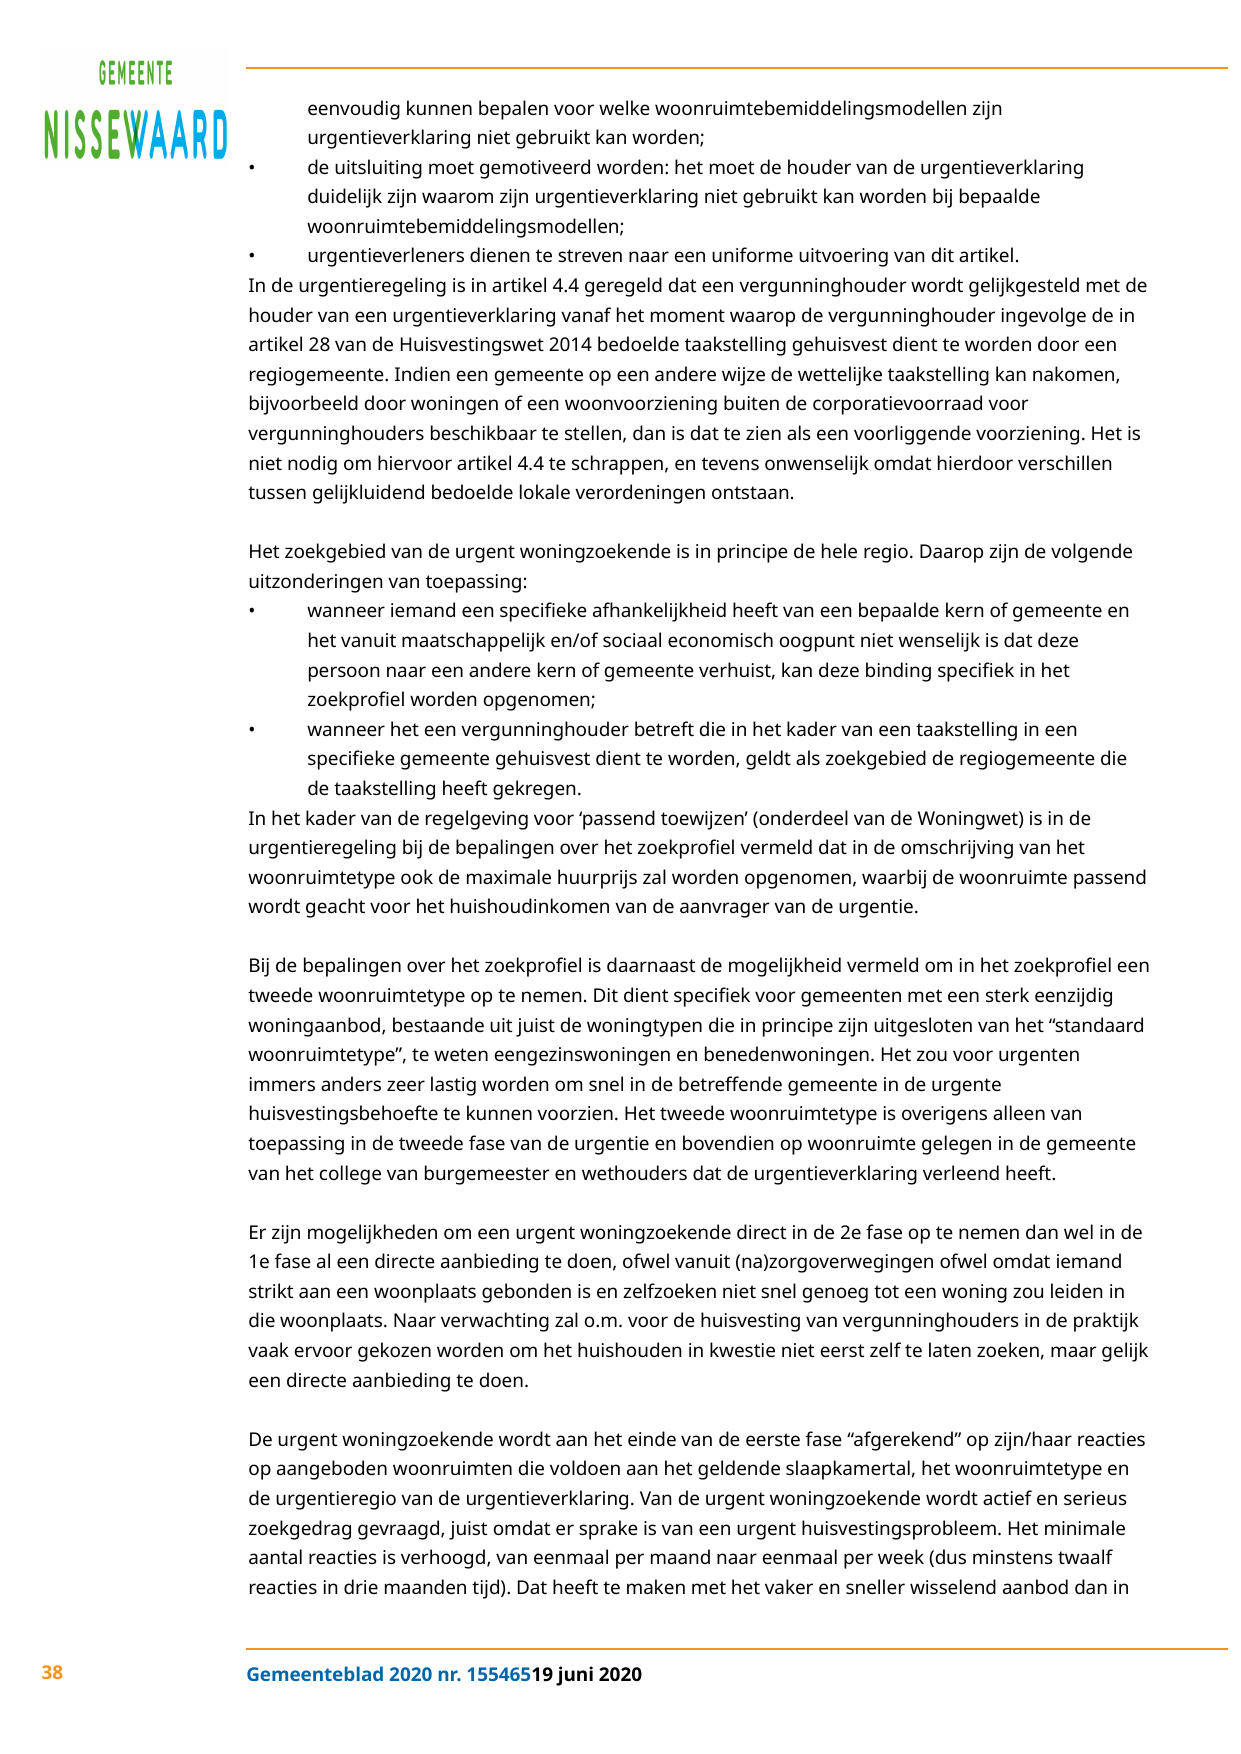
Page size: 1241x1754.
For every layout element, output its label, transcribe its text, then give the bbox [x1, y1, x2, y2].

list de uitsluiting moet gemotiveerd worden: het moet de houder van de urgentieverklaring duidelijk zijn waarom zijn urgentieverklaring niet gebruikt kan worden bij bepaalde woonruimtebemiddelingsmodellen; [248, 154, 1152, 239]
text Het zoekgebied van de urgent woningzoekende is in principe de hele regio. Daarop zijn de volgende uitzonderingen van toepassing: [248, 538, 1152, 594]
text In de urgentieregeling is in artikel 4.4 geregeld dat een vergunninghouder wordt gelijkgesteld met de houder van een urgentieverklaring vanaf het moment waarop de vergunninghouder ingevolge de in artikel 28 van de Huisvestingswet 2014 bedoelde taakstelling gehuisvest dient te worden door een regiogemeente. Indien een gemeente op een andere wijze de wettelijke taakstelling kan nakomen, bijvoorbeeld door woningen of een woonvoorziening buiten de corporatievoorraad voor vergunninghouders beschikbaar te stellen, dan is dat te zien als een voorliggende voorziening. Het is niet nodig om hiervoor artikel 4.4 te schrappen, en tevens onwenselijk omdat hierdoor verschillen tussen gelijkluidend bedoelde lokale verordeningen ontstaan. [248, 272, 1152, 505]
text Er zijn mogelijkheden om een urgent woningzoekende direct in de 2e fase op te nemen dan wel in de 1e fase al een directe aanbieding te doen, ofwel vanuit (na)zorgoverwegingen ofwel omdat iemand strikt aan een woonplaats gebonden is en zelfzoeken niet snel genoeg tot een woning zou leiden in die woonplaats. Naar verwachting zal o.m. voor de huisvesting van vergunninghouders in de praktijk vaak ervoor gekozen worden om het huishouden in kwestie niet eerst zelf te laten zoeken, maar gelijk een directe aanbieding te doen. [248, 1219, 1152, 1393]
text De urgent woningzoekende wordt aan het einde van de eerste fase “afgerekend” op zijn/haar reacties op aangeboden woonruimten die voldoen aan het geldende slaapkamertal, het woonruimtetype en de urgentieregio van de urgentieverklaring. Van de urgent woningzoekende wordt actief en serieus zoekgedrag gevraagd, juist omdat er sprake is van een urgent huisvestingsprobleem. Het minimale aantal reacties is verhoogd, van eenmaal per maand naar eenmaal per week (dus minstens twaalf reacties in drie maanden tijd). Dat heeft te maken met het vaker en sneller wisselend aanbod dan in [248, 1426, 1152, 1600]
picture [41, 47, 231, 172]
list urgentieverleners dienen te streven naar een uniforme uitvoering van dit artikel. [248, 243, 1152, 268]
text Bij de bepalingen over het zoekprofiel is daarnaast de mogelijkheid vermeld om in het zoekprofiel een tweede woonruimtetype op te nemen. Dit dient specifiek voor gemeenten met een sterk eenzijdig woningaanbod, bestaande uit juist de woningtypen die in principe zijn uitgesloten van het “standaard woonruimtetype”, te weten eengezinswoningen en benedenwoningen. Het zou voor urgenten immers anders zeer lastig worden om snel in de betreffende gemeente in de urgente huisvestingsbehoefte te kunnen voorzien. Het tweede woonruimtetype is overigens alleen van toepassing in de tweede fase van de urgentie en bovendien op woonruimte gelegen in de gemeente van het college van burgemeester en wethouders dat de urgentieverklaring verleend heeft. [248, 953, 1152, 1186]
list wanneer iemand een specifieke afhankelijkheid heeft van een bepaalde kern of gemeente en het vanuit maatschappelijk en/of sociaal economisch oogpunt niet wenselijk is dat deze persoon naar een andere kern of gemeente verhuist, kan deze binding specifiek in het zoekprofiel worden opgenomen; [248, 598, 1152, 712]
text In het kader van de regelgeving voor ‘passend toewijzen’ (onderdeel van de Woningwet) is in de urgentieregeling bij de bepalingen over het zoekprofiel vermeld dat in de omschrijving van het woonruimtetype ook de maximale huurprijs zal worden opgenomen, waarbij de woonruimte passend wordt geacht voor het huishoudinkomen van de aanvrager van de urgentie. [248, 805, 1152, 919]
list wanneer het een vergunninghouder betreft die in het kader van een taakstelling in een specifieke gemeente gehuisvest dient te worden, geldt als zoekgebied de regiogemeente die de taakstelling heeft gekregen. [248, 716, 1152, 801]
list eenvoudig kunnen bepalen voor welke woonruimtebemiddelingsmodellen zijn urgentieverklaring niet gebruikt kan worden; [248, 95, 1152, 150]
